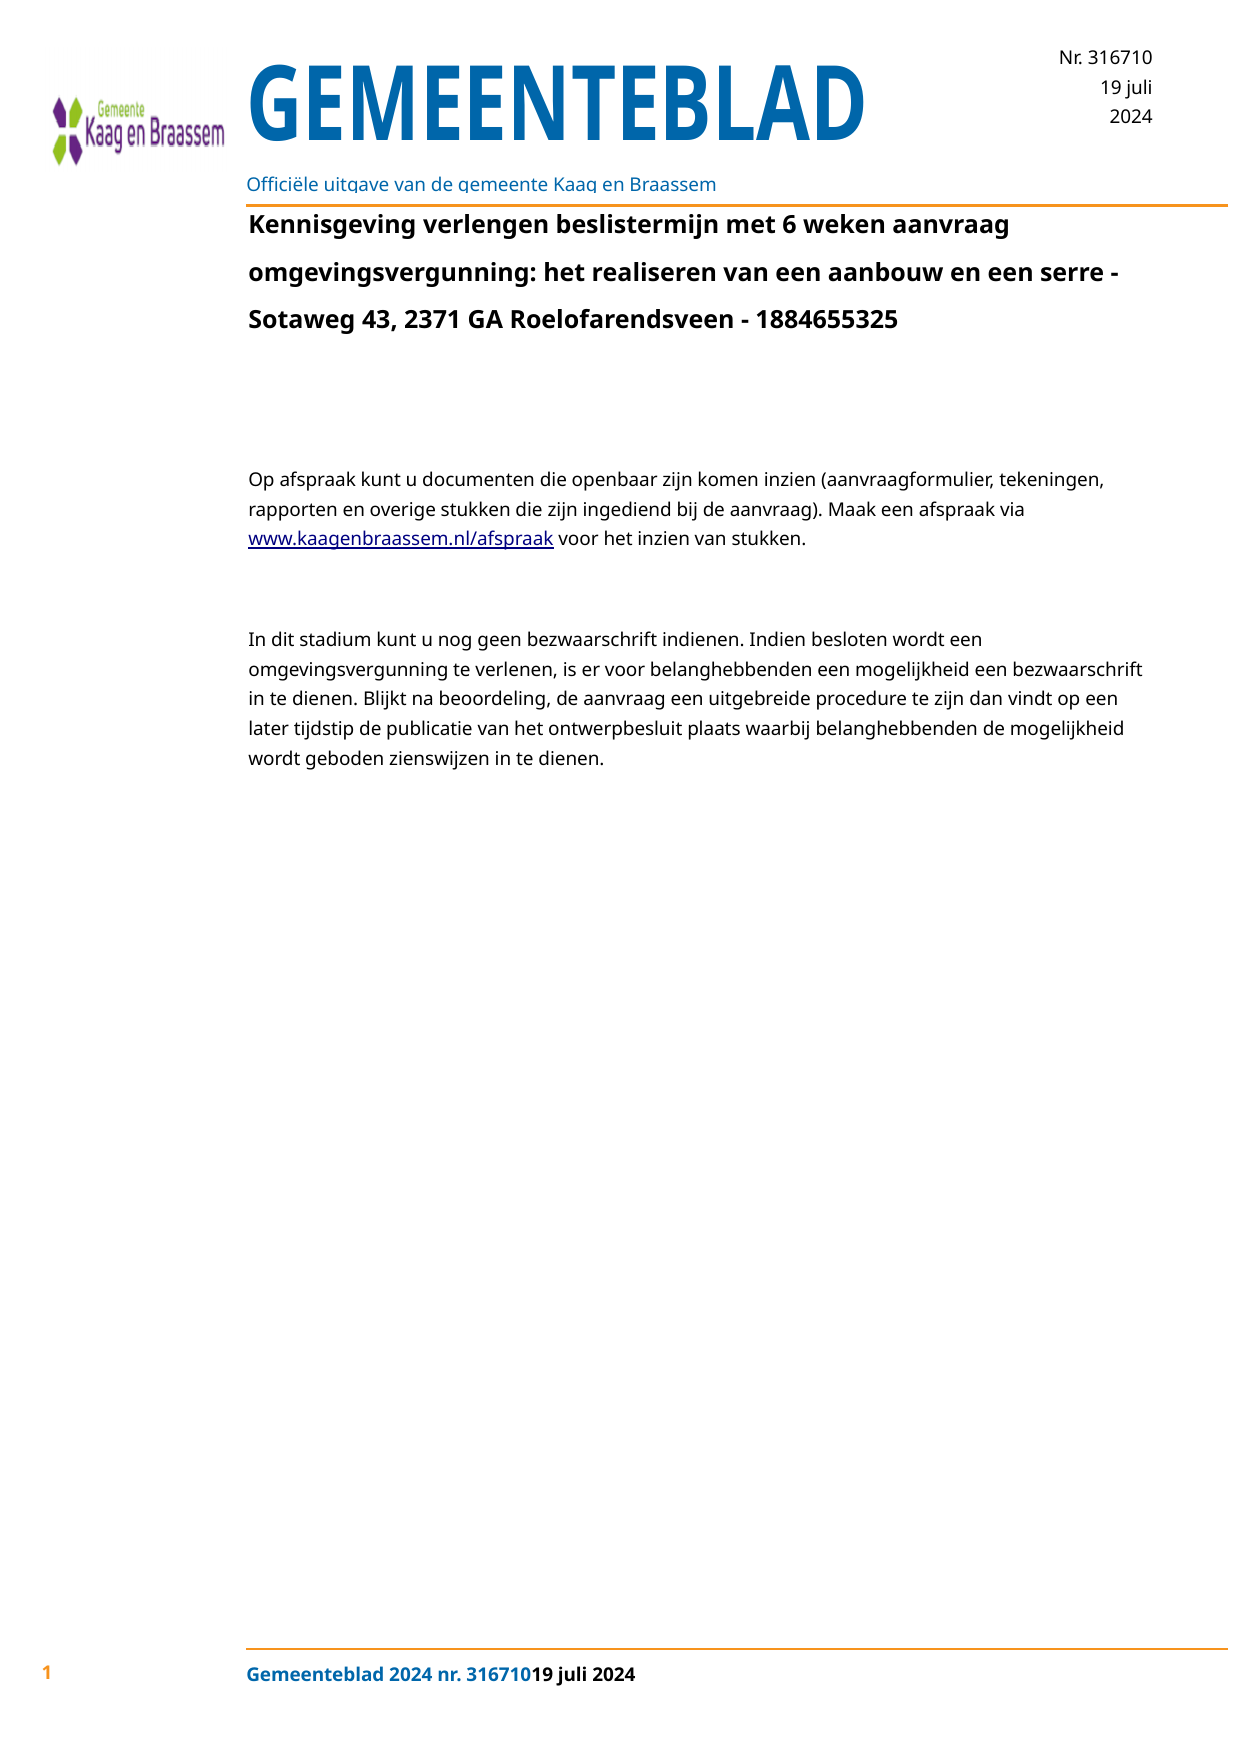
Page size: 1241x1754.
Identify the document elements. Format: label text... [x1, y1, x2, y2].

text In dit stadium kunt u nog geen bezwaarschrift indienen. Indien besloten wordt een omgevingsvergunning te verlenen, is er voor belanghebbenden een mogelijkheid een bezwaarschrift in te dienen. Blijkt na beoordeling, de aanvraag een uitgebreide procedure te zijn dan vindt op een later tijdstip de publicatie van het ontwerpbesluit plaats waarbij belanghebbenden de mogelijkheid wordt geboden zienswijzen in te dienen. [248, 626, 1152, 770]
text Op afspraak kunt u documenten die openbaar zijn komen inzien (aanvraagformulier, tekeningen, rapporten en overige stukken die zijn ingediend bij de aanvraag). Maak een afspraak via www.kaagenbraassem.nl/afspraak voor het inzien van stukken. [248, 466, 1152, 551]
picture [41, 47, 231, 172]
text Kennisgeving verlengen beslistermijn met 6 weken aanvraag omgevingsvergunning: het realiseren van een aanbouw en een serre - Sotaweg 43, 2371 GA Roelofarendsveen - 1884655325 [248, 207, 1152, 336]
